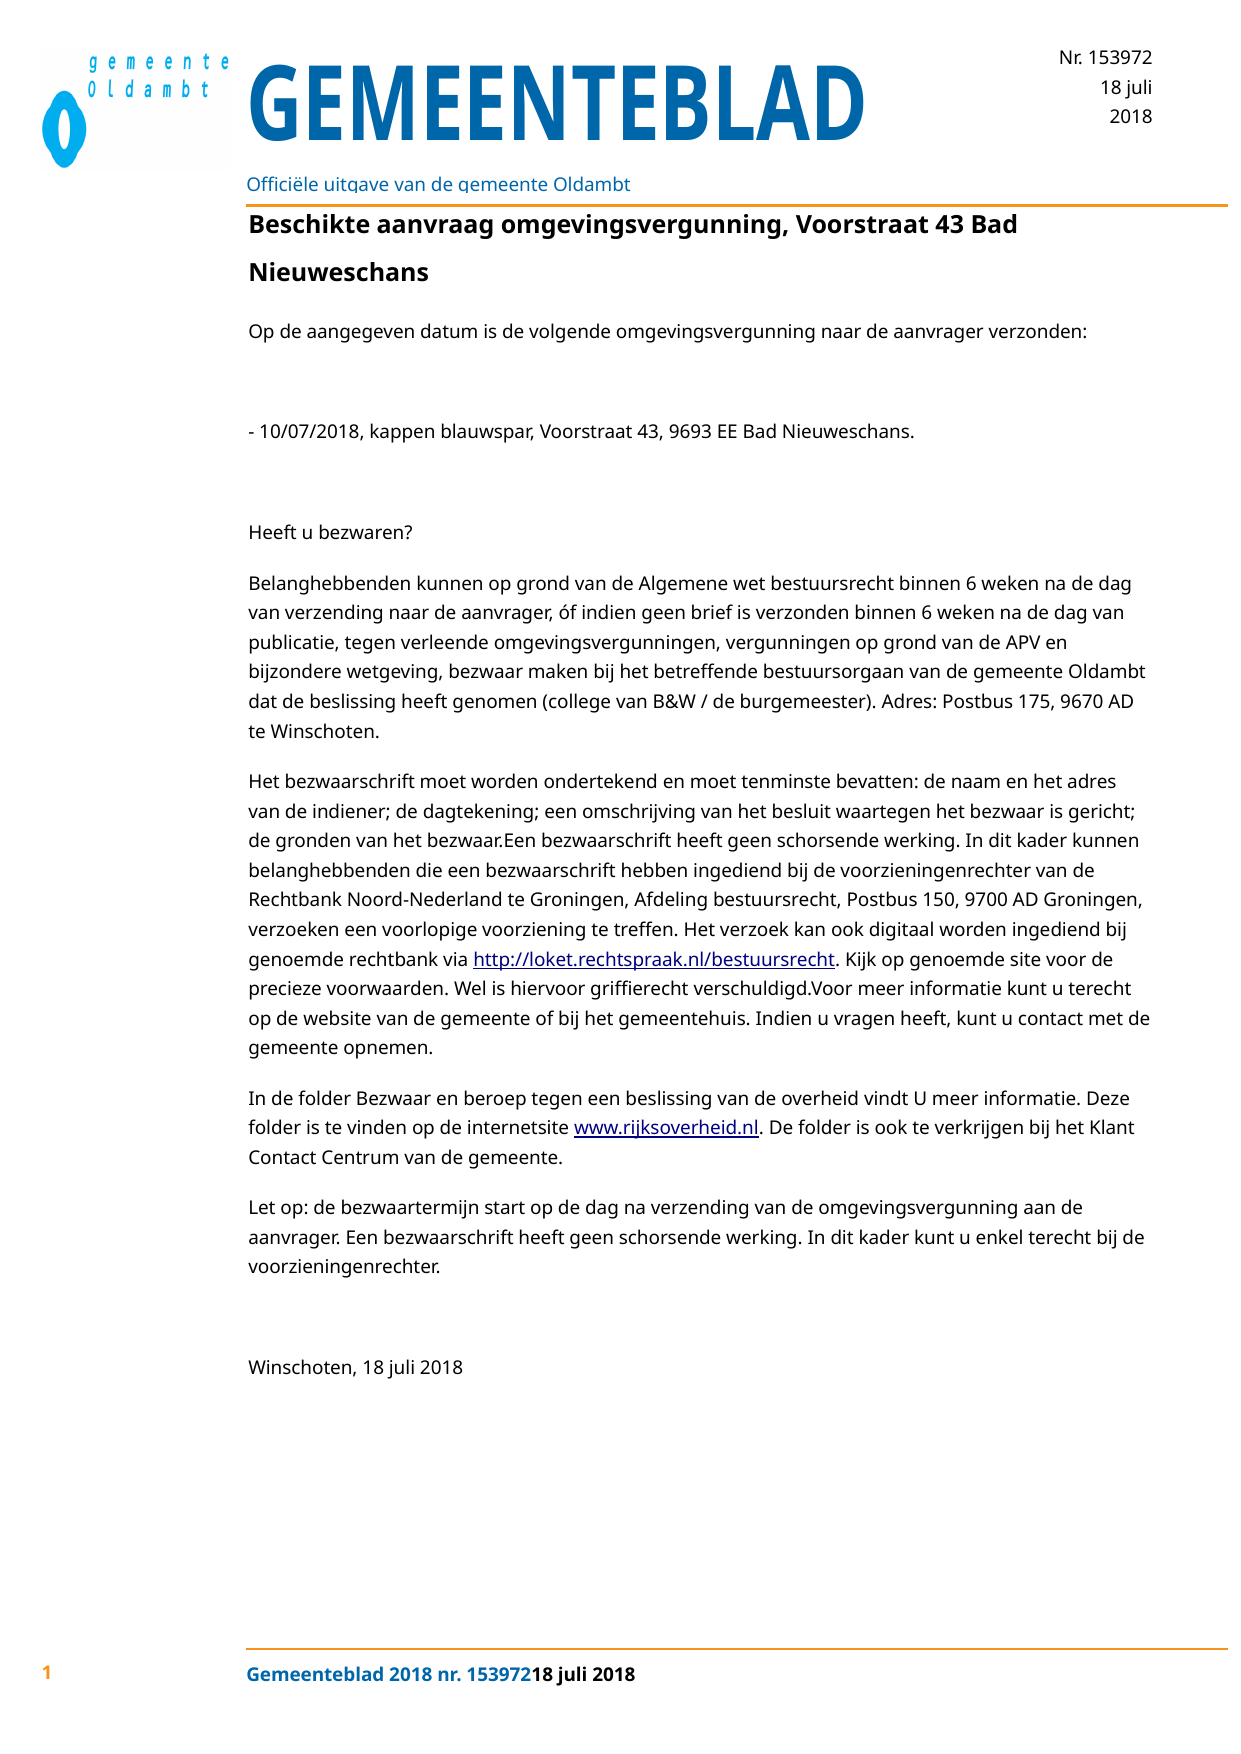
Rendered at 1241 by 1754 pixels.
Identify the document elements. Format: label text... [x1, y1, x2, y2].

picture [41, 47, 231, 172]
text In de folder Bezwaar en beroep tegen een beslissing van de overheid vindt U meer informatie. Deze folder is te vinden op de internetsite www.rijksoverheid.nl. De folder is ook te verkrijgen bij het Klant Contact Centrum van de gemeente. [248, 1085, 1152, 1170]
text Winschoten, 18 juli 2018 [248, 1354, 1152, 1380]
text Op de aangegeven datum is de volgende omgevingsvergunning naar de aanvrager verzonden: [248, 318, 1152, 344]
text Let op: de bezwaartermijn start op de dag na verzending van de omgevingsvergunning aan de aanvrager. Een bezwaarschrift heeft geen schorsende werking. In dit kader kunt u enkel terecht bij de voorzieningenrechter. [248, 1194, 1152, 1279]
text - 10/07/2018, kappen blauwspar, Voorstraat 43, 9693 EE Bad Nieuweschans. [248, 419, 1152, 444]
text Belanghebbenden kunnen op grond van de Algemene wet bestuursrecht binnen 6 weken na de dag van verzending naar de aanvrager, óf indien geen brief is verzonden binnen 6 weken na de dag van publicatie, tegen verleende omgevingsvergunningen, vergunningen op grond van de APV en bijzondere wetgeving, bezwaar maken bij het betreffende bestuursorgaan van de gemeente Oldambt dat de beslissing heeft genomen (college van B&W / de burgemeester). Adres: Postbus 175, 9670 AD te Winschoten. [248, 570, 1152, 744]
text Beschikte aanvraag omgevingsvergunning, Voorstraat 43 Bad Nieuweschans [248, 207, 1152, 288]
text Heeft u bezwaren? [248, 519, 1152, 545]
text Het bezwaarschrift moet worden ondertekend en moet tenminste bevatten: de naam en het adres van de indiener; de dagtekening; een omschrijving van het besluit waartegen het bezwaar is gericht; de gronden van het bezwaar.Een bezwaarschrift heeft geen schorsende werking. In dit kader kunnen belanghebbenden die een bezwaarschrift hebben ingediend bij de voorzieningenrechter van de Rechtbank Noord-Nederland te Groningen, Afdeling bestuursrecht, Postbus 150, 9700 AD Groningen, verzoeken een voorlopige voorziening te treffen. Het verzoek kan ook digitaal worden ingediend bij genoemde rechtbank via http://loket.rechtspraak.nl/bestuursrecht. Kijk op genoemde site voor de precieze voorwaarden. Wel is hiervoor griffierecht verschuldigd.Voor meer informatie kunt u terecht op de website van de gemeente of bij het gemeentehuis. Indien u vragen heeft, kunt u contact met de gemeente opnemen. [248, 768, 1152, 1060]
